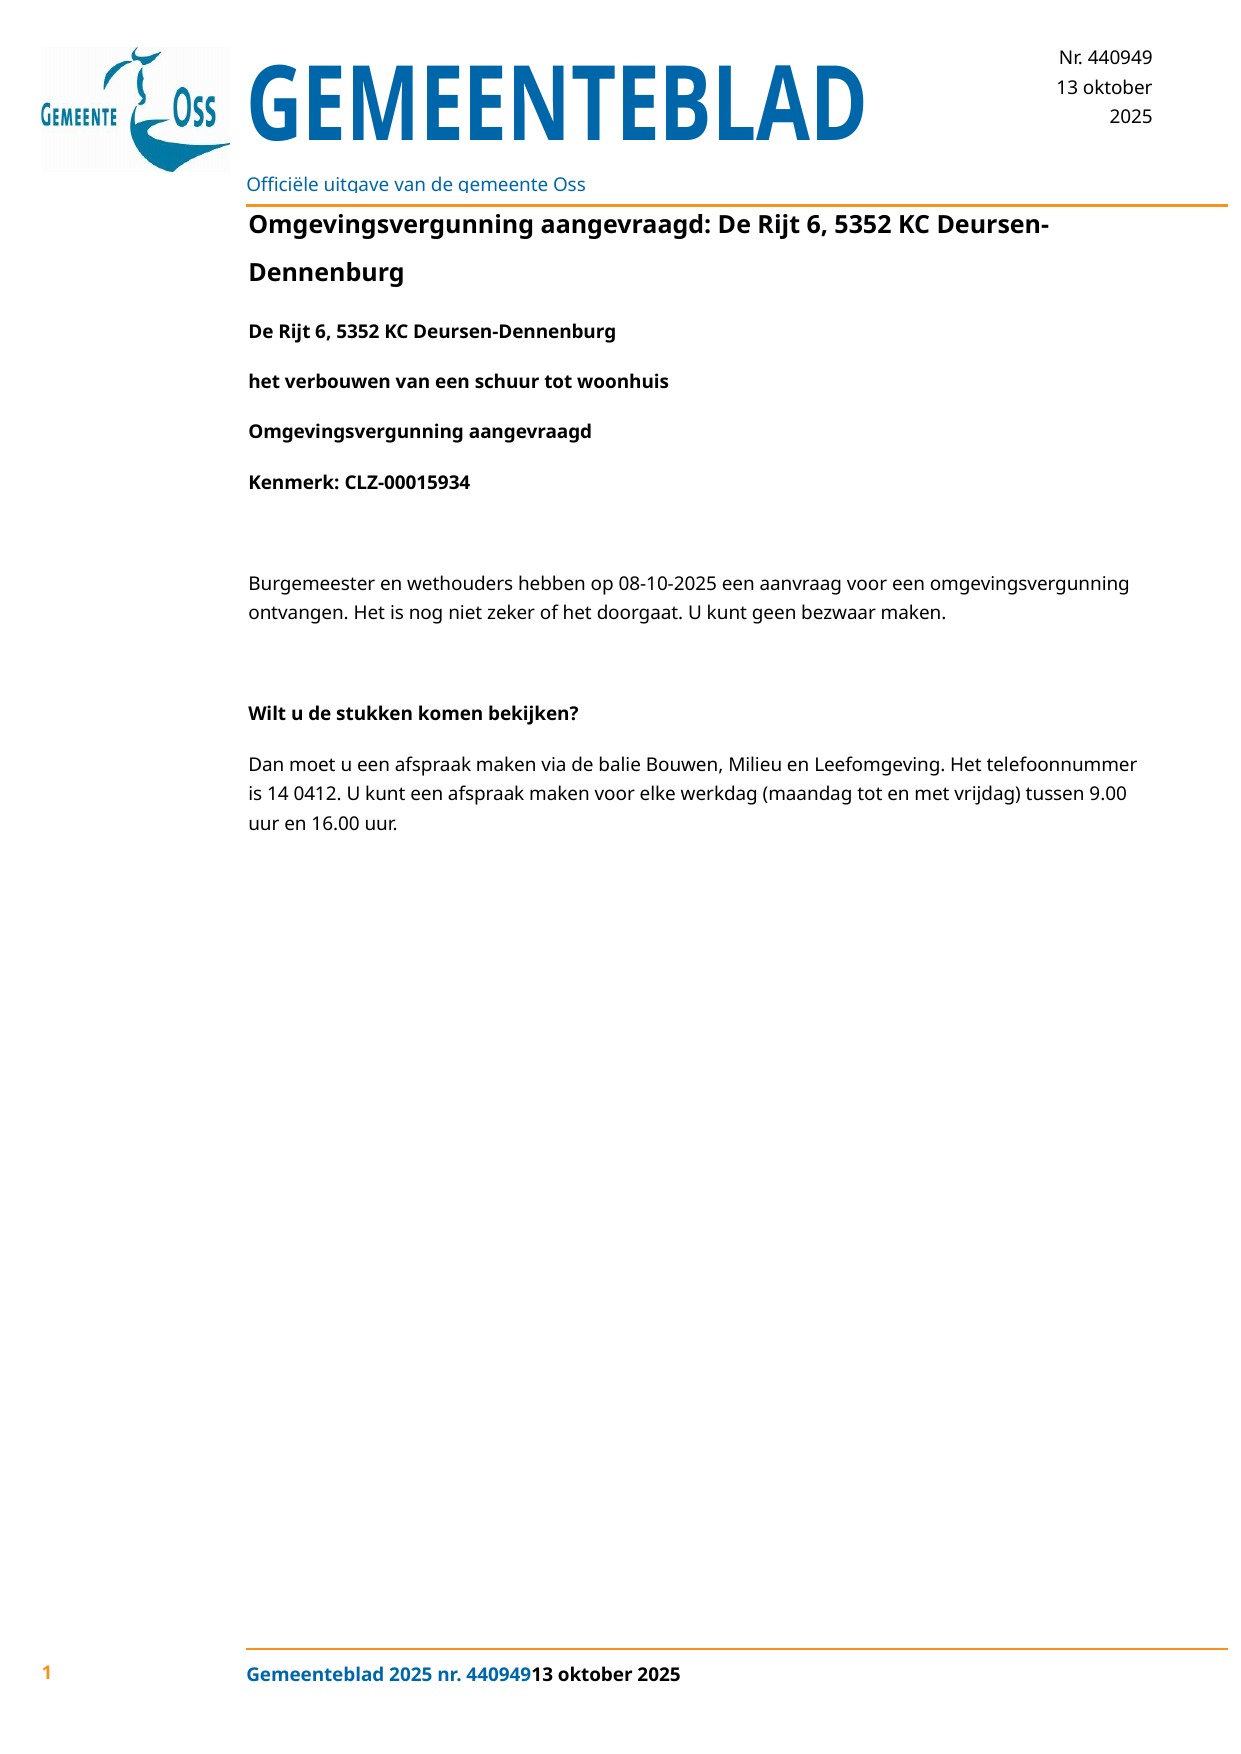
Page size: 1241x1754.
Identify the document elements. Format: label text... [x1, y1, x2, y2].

text Kenmerk: CLZ-00015934 [248, 469, 1152, 495]
text Omgevingsvergunning aangevraagd: De Rijt 6, 5352 KC Deursen-Dennenburg [248, 207, 1152, 288]
text het verbouwen van een schuur tot woonhuis [248, 368, 1152, 394]
text Omgevingsvergunning aangevraagd [248, 419, 1152, 444]
text Dan moet u een afspraak maken via de balie Bouwen, Milieu en Leefomgeving. Het telefoonnummer is 14 0412. U kunt een afspraak maken voor elke werkdag (maandag tot en met vrijdag) tussen 9.00 uur en 16.00 uur. [248, 751, 1152, 836]
text Wilt u de stukken komen bekijken? [248, 700, 1152, 726]
picture [41, 47, 231, 172]
text Burgemeester en wethouders hebben op 08-10-2025 een aanvraag voor een omgevingsvergunning ontvangen. Het is nog niet zeker of het doorgaat. U kunt geen bezwaar maken. [248, 570, 1152, 625]
text De Rijt 6, 5352 KC Deursen-Dennenburg [248, 318, 1152, 344]
